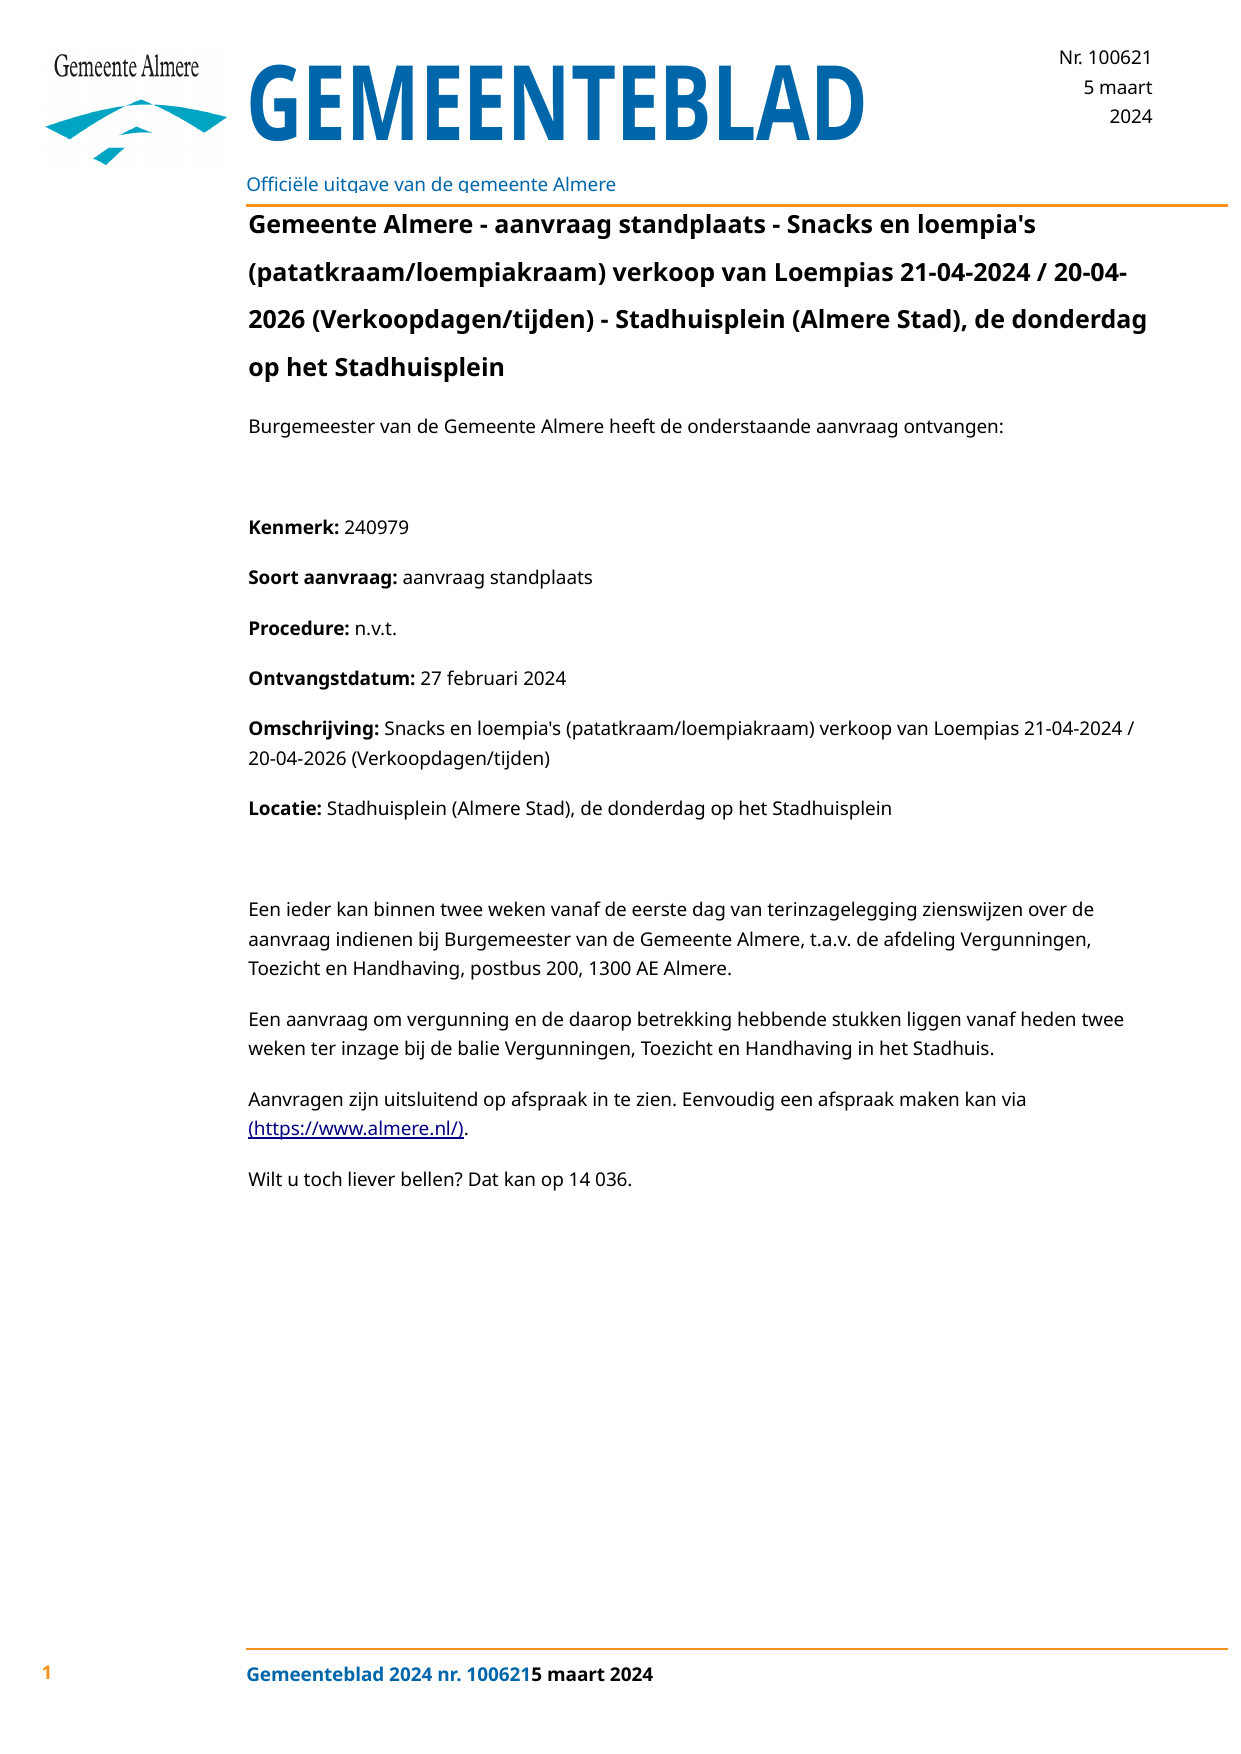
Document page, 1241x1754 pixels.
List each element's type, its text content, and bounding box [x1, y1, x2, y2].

text Een ieder kan binnen twee weken vanaf de eerste dag van terinzagelegging zienswijzen over de aanvraag indienen bij Burgemeester van de Gemeente Almere, t.a.v. de afdeling Vergunningen, Toezicht en Handhaving, postbus 200, 1300 AE Almere. [248, 896, 1152, 981]
text Locatie: Stadhuisplein (Almere Stad), de donderdag op het Stadhuisplein [248, 796, 1152, 821]
text Procedure: n.v.t. [248, 615, 1152, 641]
text Soort aanvraag: aanvraag standplaats [248, 564, 1152, 590]
picture [41, 47, 231, 172]
text Omschrijving: Snacks en loempia's (patatkraam/loempiakraam) verkoop van Loempias 21-04-2024 / 20-04-2026 (Verkoopdagen/tijden) [248, 716, 1152, 771]
text Een aanvraag om vergunning en de daarop betrekking hebbende stukken liggen vanaf heden twee weken ter inzage bij de balie Vergunningen, Toezicht en Handhaving in het Stadhuis. [248, 1006, 1152, 1061]
text Aanvragen zijn uitsluitend op afspraak in te zien. Eenvoudig een afspraak maken kan via (https://www.almere.nl/). [248, 1086, 1152, 1141]
text Burgemeester van de Gemeente Almere heeft de onderstaande aanvraag ontvangen: [248, 413, 1152, 439]
text Wilt u toch liever bellen? Dat kan op 14 036. [248, 1166, 1152, 1192]
text Kenmerk: 240979 [248, 514, 1152, 540]
text Ontvangstdatum: 27 februari 2024 [248, 665, 1152, 691]
text Gemeente Almere - aanvraag standplaats - Snacks en loempia's (patatkraam/loempiakraam) verkoop van Loempias 21-04-2024 / 20-04-2026 (Verkoopdagen/tijden) - Stadhuisplein (Almere Stad), de donderdag op het Stadhuisplein [248, 207, 1152, 384]
